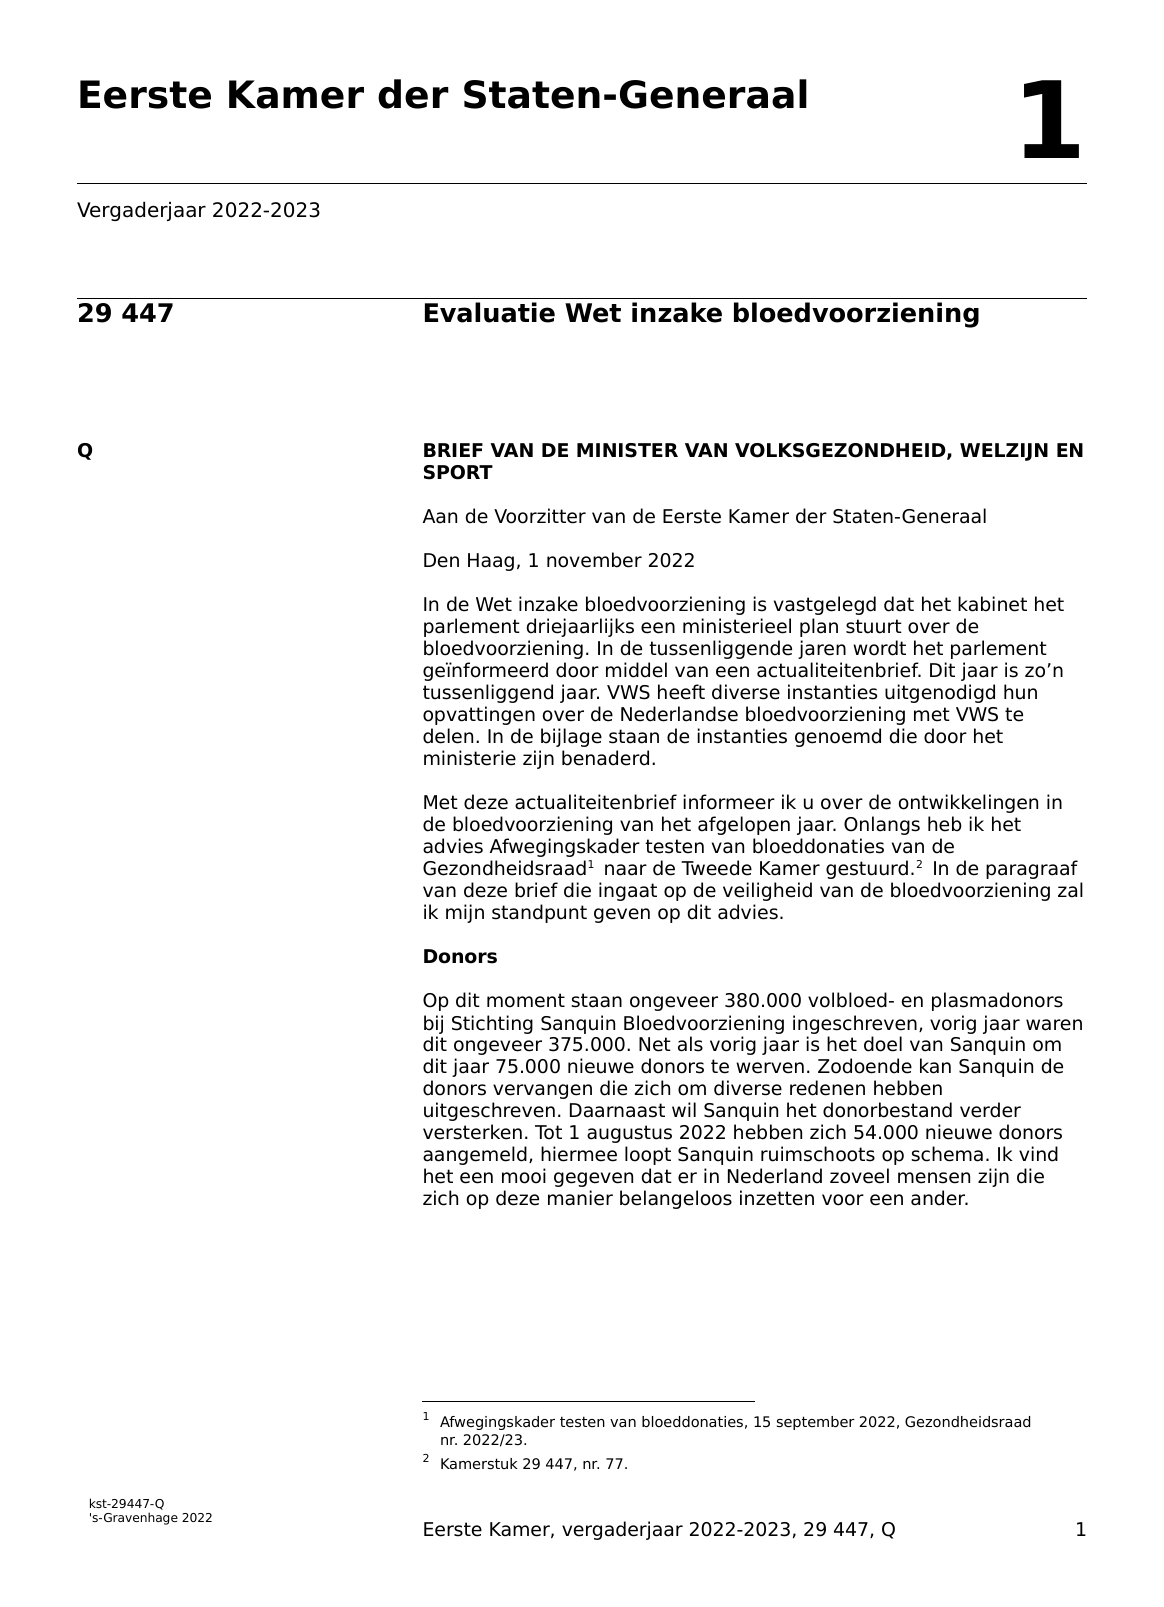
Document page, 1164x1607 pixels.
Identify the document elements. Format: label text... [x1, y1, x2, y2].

subtitle Donors [422, 946, 1087, 968]
table_header 1 [886, 59, 1087, 183]
subtitle Q BRIEF VAN DE MINISTER VAN VOLKSGEZONDHEID, WELZIJN EN SPORT [77, 440, 1087, 484]
text Aan de Voorzitter van de Eerste Kamer der Staten-Generaal [422, 506, 1087, 528]
text Den Haag, 1 november 2022 [422, 550, 1087, 572]
text 's-Gravenhage 2022 [88, 1511, 323, 1525]
text In de Wet inzake bloedvoorziening is vastgelegd dat het kabinet het parlement driejaarlijks een ministerieel plan stuurt over de bloedvoorziening. In de tussenliggende jaren wordt het parlement geïnformeerd door middel van een actualiteitenbrief. Dit jaar is zo’n tussenliggend jaar. VWS heeft diverse instanties uitgenodigd hun opvattingen over de Nederlandse bloedvoorziening met VWS te delen. In de bijlage staan de instanties genoemd die door het ministerie zijn benaderd. [422, 594, 1087, 770]
text Kamerstuk 29 447, nr. 77. [422, 1452, 1087, 1474]
table_header Eerste Kamer der Staten-Generaal [77, 59, 886, 183]
table_cell Vergaderjaar 2022-2023 [77, 184, 1087, 298]
subtitle 29 447 Evaluatie Wet inzake bloedvoorziening [77, 299, 1087, 329]
text Afwegingskader testen van bloeddonaties, 15 september 2022, Gezondheidsraad nr. 2022/23. [422, 1410, 1087, 1449]
text Op dit moment staan ongeveer 380.000 volbloed- en plasmadonors bij Stichting Sanquin Bloedvoorziening ingeschreven, vorig jaar waren dit ongeveer 375.000. Net als vorig jaar is het doel van Sanquin om dit jaar 75.000 nieuwe donors te werven. Zodoende kan Sanquin de donors vervangen die zich om diverse redenen hebben uitgeschreven. Daarnaast wil Sanquin het donorbestand verder versterken. Tot 1 augustus 2022 hebben zich 54.000 nieuwe donors aangemeld, hiermee loopt Sanquin ruimschoots op schema. Ik vind het een mooi gegeven dat er in Nederland zoveel mensen zijn die zich op deze manier belangeloos inzetten voor een ander. [422, 990, 1087, 1210]
text Met deze actualiteitenbrief informeer ik u over de ontwikkelingen in de bloedvoorziening van het afgelopen jaar. Onlangs heb ik het advies Afwegingskader testen van bloeddonaties van de Gezondheidsraad naar de Tweede Kamer gestuurd. In de paragraaf van deze brief die ingaat op de veiligheid van de bloedvoorziening zal ik mijn standpunt geven op dit advies. [422, 792, 1087, 924]
text kst-29447-Q [88, 1497, 323, 1511]
